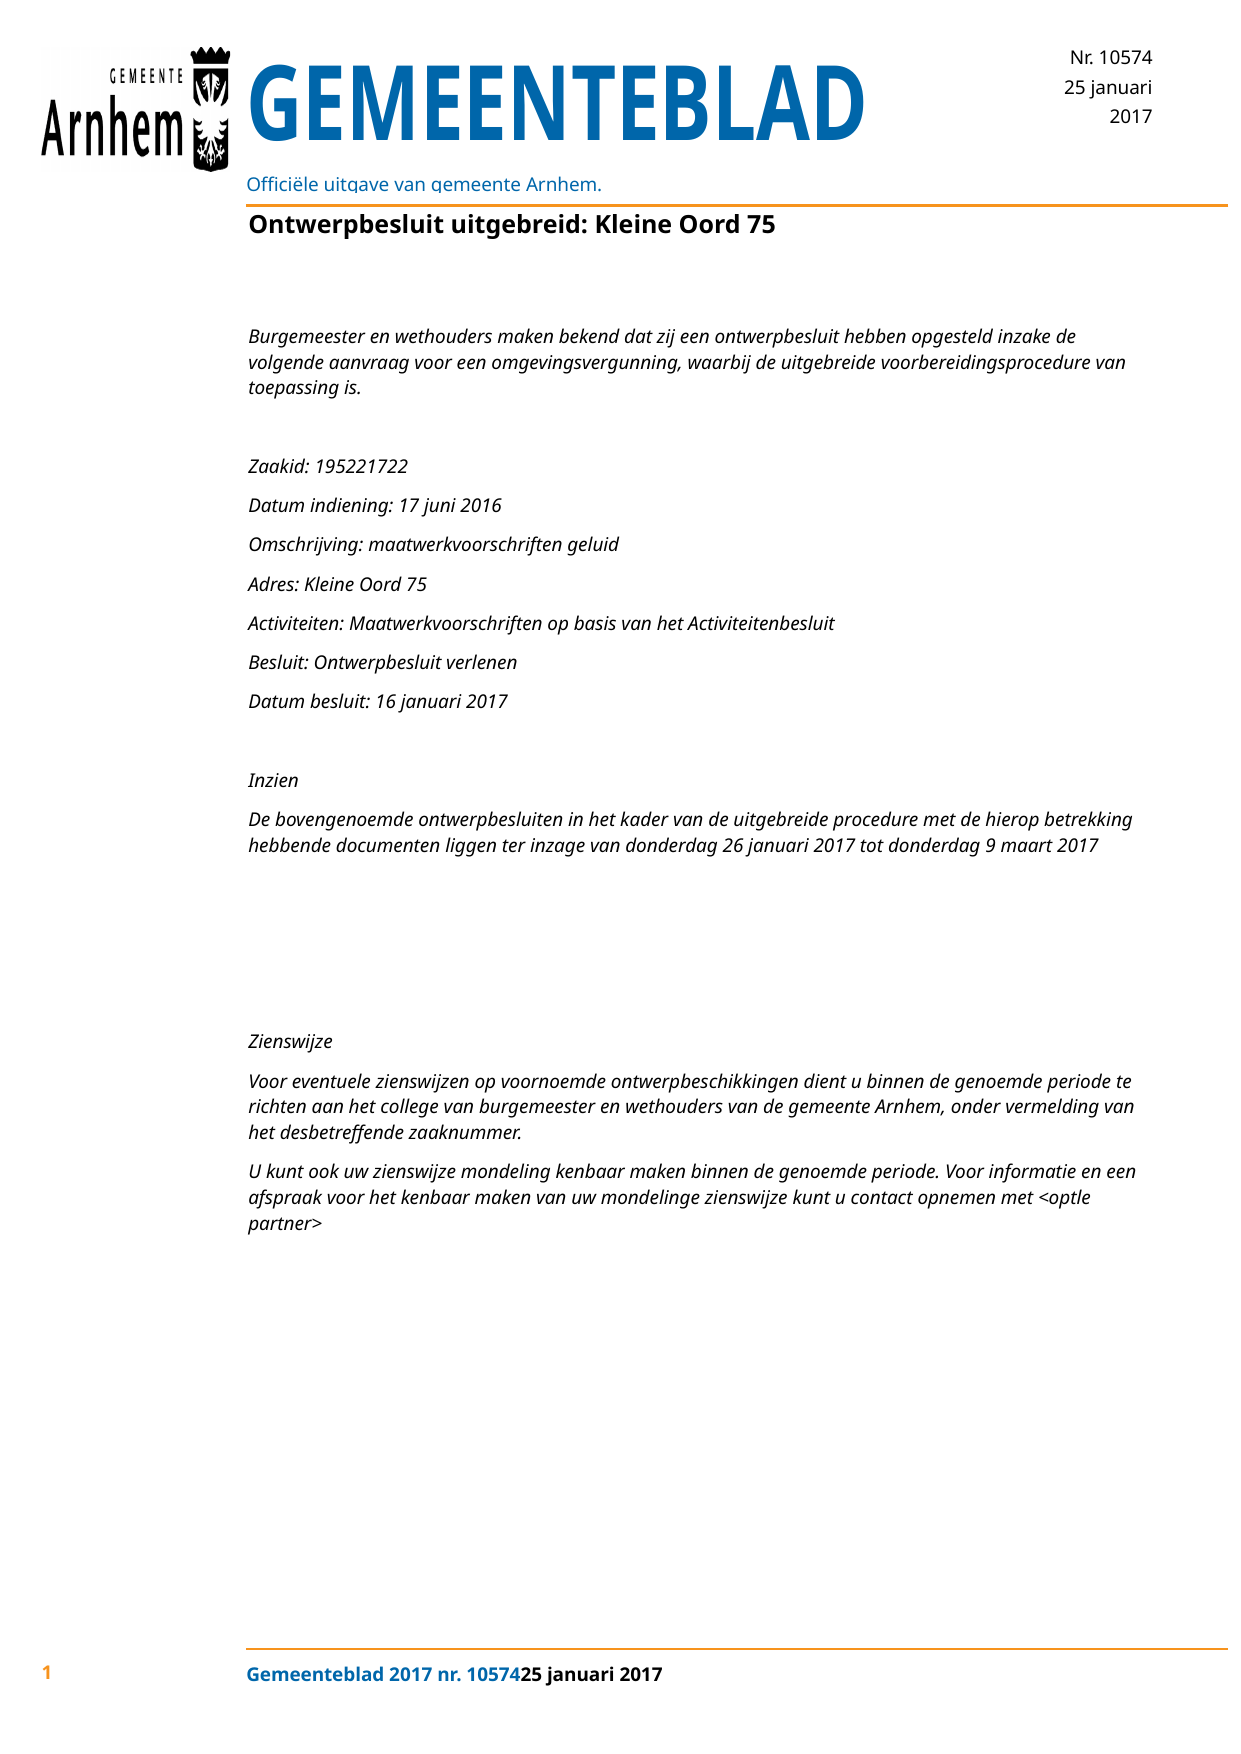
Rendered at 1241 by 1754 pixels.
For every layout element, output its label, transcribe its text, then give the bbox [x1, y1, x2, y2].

text Adres: Kleine Oord 75 [248, 571, 1152, 597]
text Inzien [248, 767, 1152, 793]
text Omschrijving: maatwerkvoorschriften geluid [248, 532, 1152, 557]
text Ontwerpbesluit uitgebreid: Kleine Oord 75 [248, 207, 1152, 241]
text Datum indiening: 17 juni 2016 [248, 492, 1152, 518]
text Datum besluit: 16 januari 2017 [248, 689, 1152, 714]
text De bovengenoemde ontwerpbesluiten in het kader van de uitgebreide procedure met de hierop betrekking hebbende documenten liggen ter inzage van donderdag 26 januari 2017 tot donderdag 9 maart 2017 [248, 807, 1152, 858]
text U kunt ook uw zienswijze mondeling kenbaar maken binnen de genoemde periode. Voor informatie en een afspraak voor het kenbaar maken van uw mondelinge zienswijze kunt u contact opnemen met <optle partner> [248, 1159, 1152, 1236]
text Besluit: Ontwerpbesluit verlenen [248, 649, 1152, 675]
text Zaakid: 195221722 [248, 453, 1152, 479]
text Activiteiten: Maatwerkvoorschriften op basis van het Activiteitenbesluit [248, 610, 1152, 636]
text Voor eventuele zienswijzen op voornoemde ontwerpbeschikkingen dient u binnen de genoemde periode te richten aan het college van burgemeester en wethouders van de gemeente Arnhem, onder vermelding van het desbetreffende zaaknummer. [248, 1068, 1152, 1145]
text Burgemeester en wethouders maken bekend dat zij een ontwerpbesluit hebben opgesteld inzake de volgende aanvraag voor een omgevingsvergunning, waarbij de uitgebreide voorbereidingsprocedure van toepassing is. [248, 323, 1152, 400]
text Zienswijze [248, 1029, 1152, 1054]
picture [41, 47, 231, 172]
